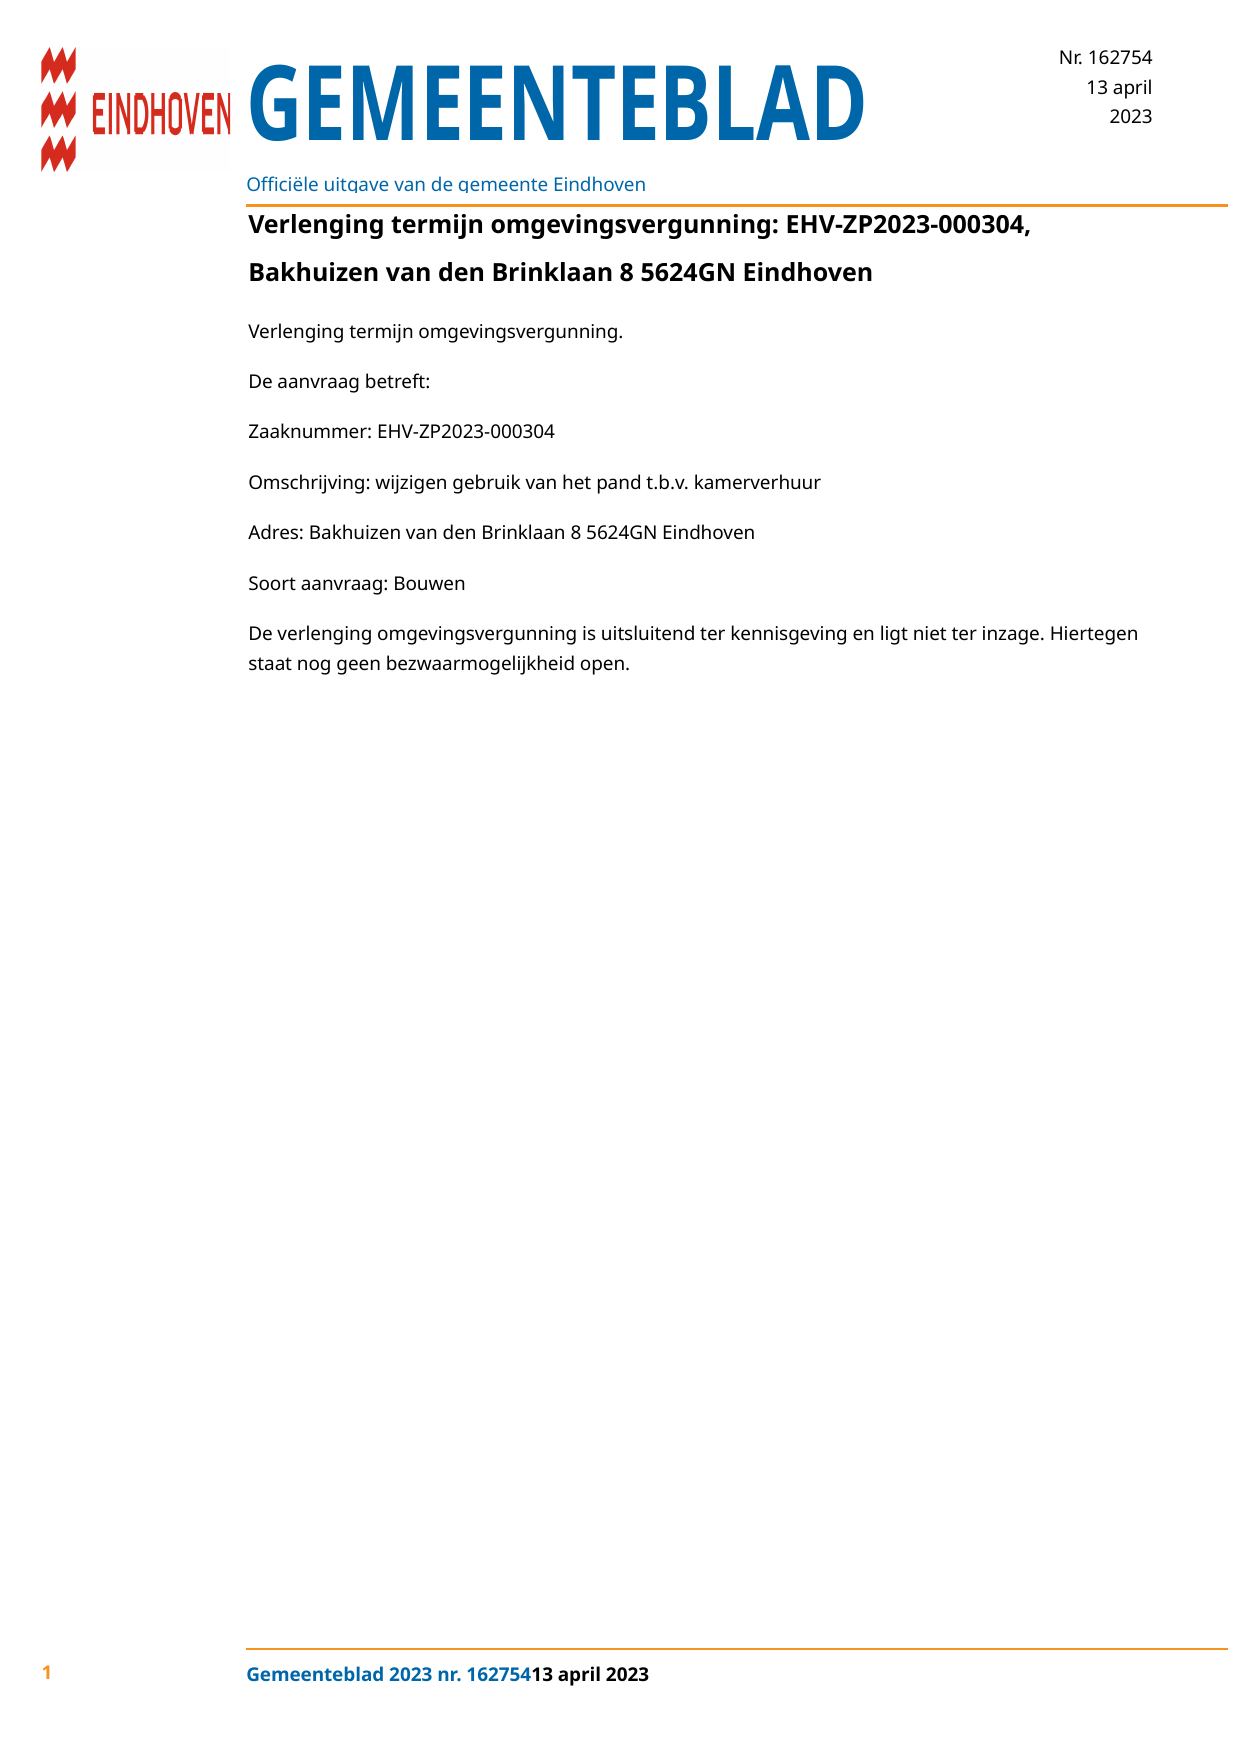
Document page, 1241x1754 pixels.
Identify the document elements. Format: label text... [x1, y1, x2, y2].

text Adres: Bakhuizen van den Brinklaan 8 5624GN Eindhoven [248, 519, 1152, 545]
text Zaaknummer: EHV-ZP2023-000304 [248, 419, 1152, 444]
text Omschrijving: wijzigen gebruik van het pand t.b.v. kamerverhuur [248, 469, 1152, 495]
text De verlenging omgevingsvergunning is uitsluitend ter kennisgeving en ligt niet ter inzage. Hiertegen staat nog geen bezwaarmogelijkheid open. [248, 620, 1152, 676]
picture [41, 47, 231, 172]
text Verlenging termijn omgevingsvergunning. [248, 318, 1152, 344]
text Soort aanvraag: Bouwen [248, 570, 1152, 596]
text De aanvraag betreft: [248, 368, 1152, 394]
text Verlenging termijn omgevingsvergunning: EHV-ZP2023-000304, Bakhuizen van den Brinklaan 8 5624GN Eindhoven [248, 207, 1152, 288]
